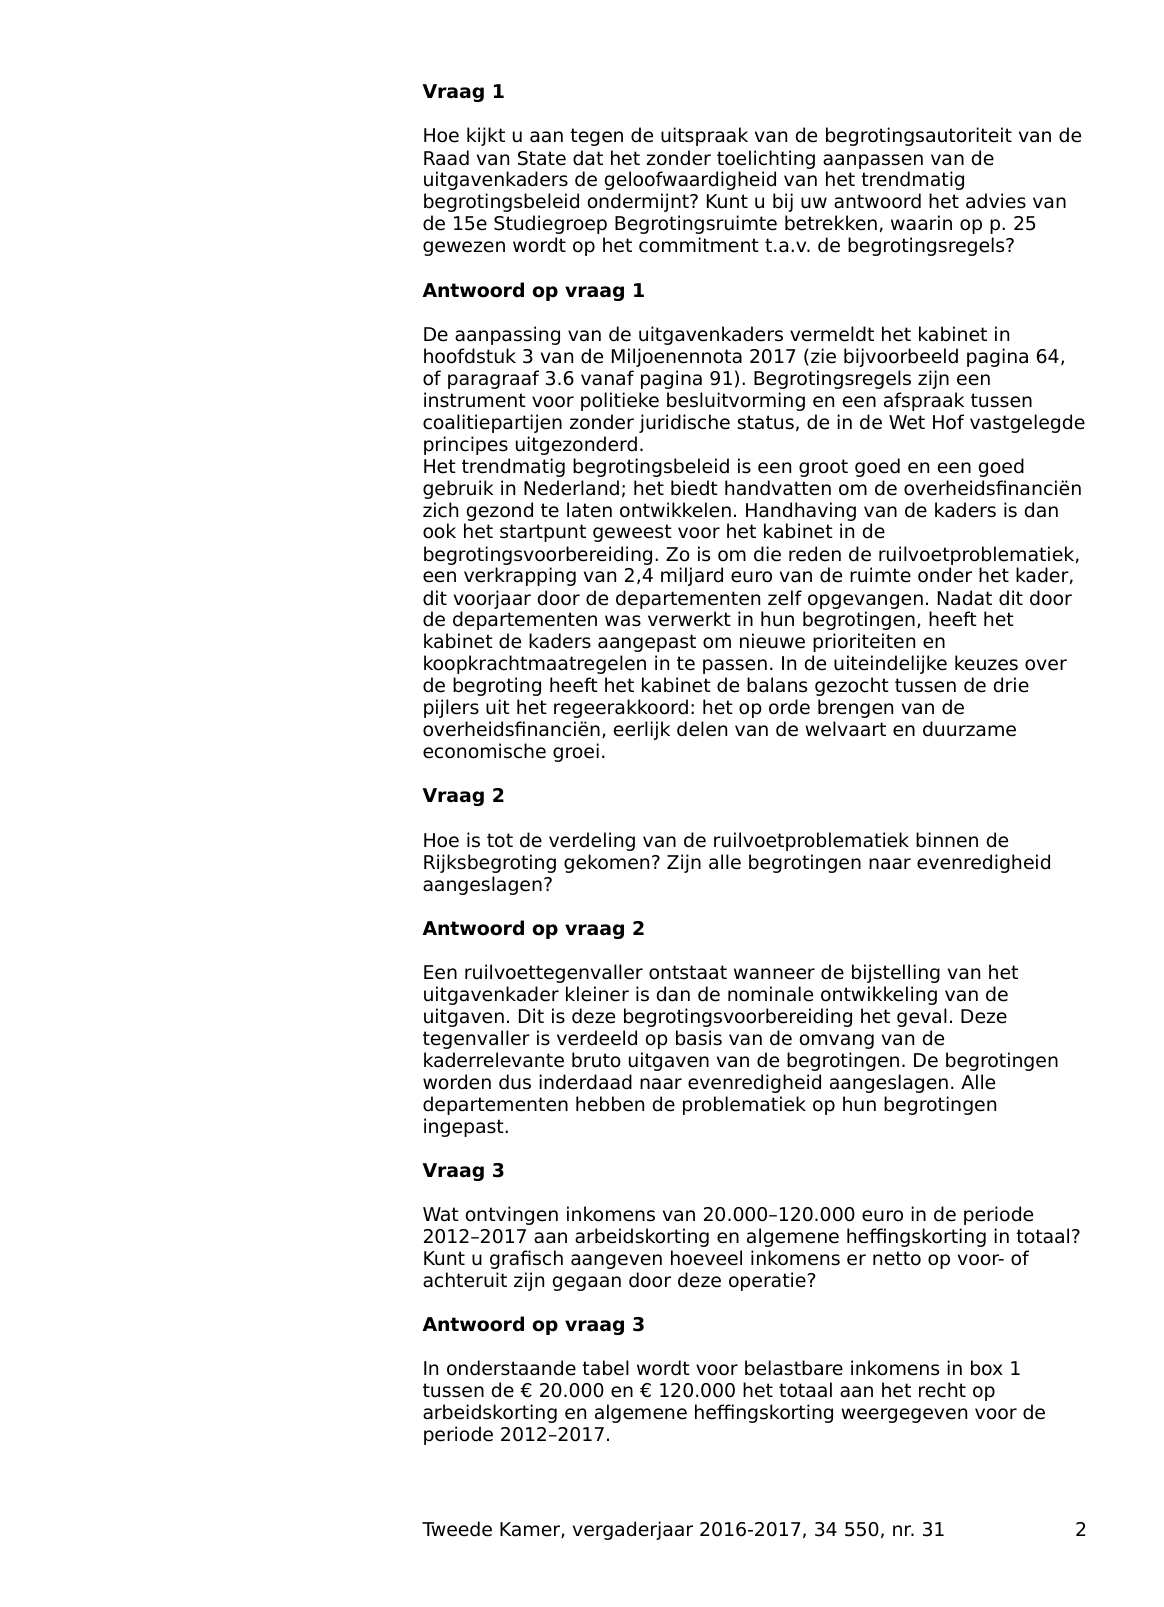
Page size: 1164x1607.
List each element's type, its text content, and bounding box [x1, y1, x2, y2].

text Wat ontvingen inkomens van 20.000–120.000 euro in de periode 2012–2017 aan arbeidskorting en algemene heffingskorting in totaal? Kunt u grafisch aangeven hoeveel inkomens er netto op voor- of achteruit zijn gegaan door deze operatie? [422, 1204, 1087, 1292]
subtitle Vraag 3 [422, 1160, 1087, 1182]
text Een ruilvoettegenvaller ontstaat wanneer de bijstelling van het uitgavenkader kleiner is dan de nominale ontwikkeling van de uitgaven. Dit is deze begrotingsvoorbereiding het geval. Deze tegenvaller is verdeeld op basis van de omvang van de kaderrelevante bruto uitgaven van de begrotingen. De begrotingen worden dus inderdaad naar evenredigheid aangeslagen. Alle departementen hebben de problematiek op hun begrotingen ingepast. [422, 962, 1087, 1138]
subtitle Vraag 2 [422, 785, 1087, 807]
text De aanpassing van de uitgavenkaders vermeldt het kabinet in hoofdstuk 3 van de Miljoenennota 2017 (zie bijvoorbeeld pagina 64, of paragraaf 3.6 vanaf pagina 91). Begrotingsregels zijn een instrument voor politieke besluitvorming en een afspraak tussen coalitiepartijen zonder juridische status, de in de Wet Hof vastgelegde principes uitgezonderd. [422, 324, 1087, 456]
subtitle Antwoord op vraag 2 [422, 918, 1087, 940]
subtitle Antwoord op vraag 3 [422, 1314, 1087, 1336]
text In onderstaande tabel wordt voor belastbare inkomens in box 1 tussen de € 20.000 en € 120.000 het totaal aan het recht op arbeidskorting en algemene heffingskorting weergegeven voor de periode 2012–2017. [422, 1358, 1087, 1446]
subtitle Vraag 1 [422, 81, 1087, 103]
text Hoe is tot de verdeling van de ruilvoetproblematiek binnen de Rijksbegroting gekomen? Zijn alle begrotingen naar evenredigheid aangeslagen? [422, 829, 1087, 896]
text Het trendmatig begrotingsbeleid is een groot goed en een goed gebruik in Nederland; het biedt handvatten om de overheidsfinanciën zich gezond te laten ontwikkelen. Handhaving van de kaders is dan ook het startpunt geweest voor het kabinet in de begrotingsvoorbereiding. Zo is om die reden de ruilvoetproblematiek, een verkrapping van 2,4 miljard euro van de ruimte onder het kader, dit voorjaar door de departementen zelf opgevangen. Nadat dit door de departementen was verwerkt in hun begrotingen, heeft het kabinet de kaders aangepast om nieuwe prioriteiten en koopkrachtmaatregelen in te passen. In de uiteindelijke keuzes over de begroting heeft het kabinet de balans gezocht tussen de drie pijlers uit het regeerakkoord: het op orde brengen van de overheidsfinanciën, eerlijk delen van de welvaart en duurzame economische groei. [422, 456, 1087, 763]
text Hoe kijkt u aan tegen de uitspraak van de begrotingsautoriteit van de Raad van State dat het zonder toelichting aanpassen van de uitgavenkaders de geloofwaardigheid van het trendmatig begrotingsbeleid ondermijnt? Kunt u bij uw antwoord het advies van de 15e Studiegroep Begrotingsruimte betrekken, waarin op p. 25 gewezen wordt op het commitment t.a.v. de begrotingsregels? [422, 125, 1087, 257]
subtitle Antwoord op vraag 1 [422, 279, 1087, 301]
